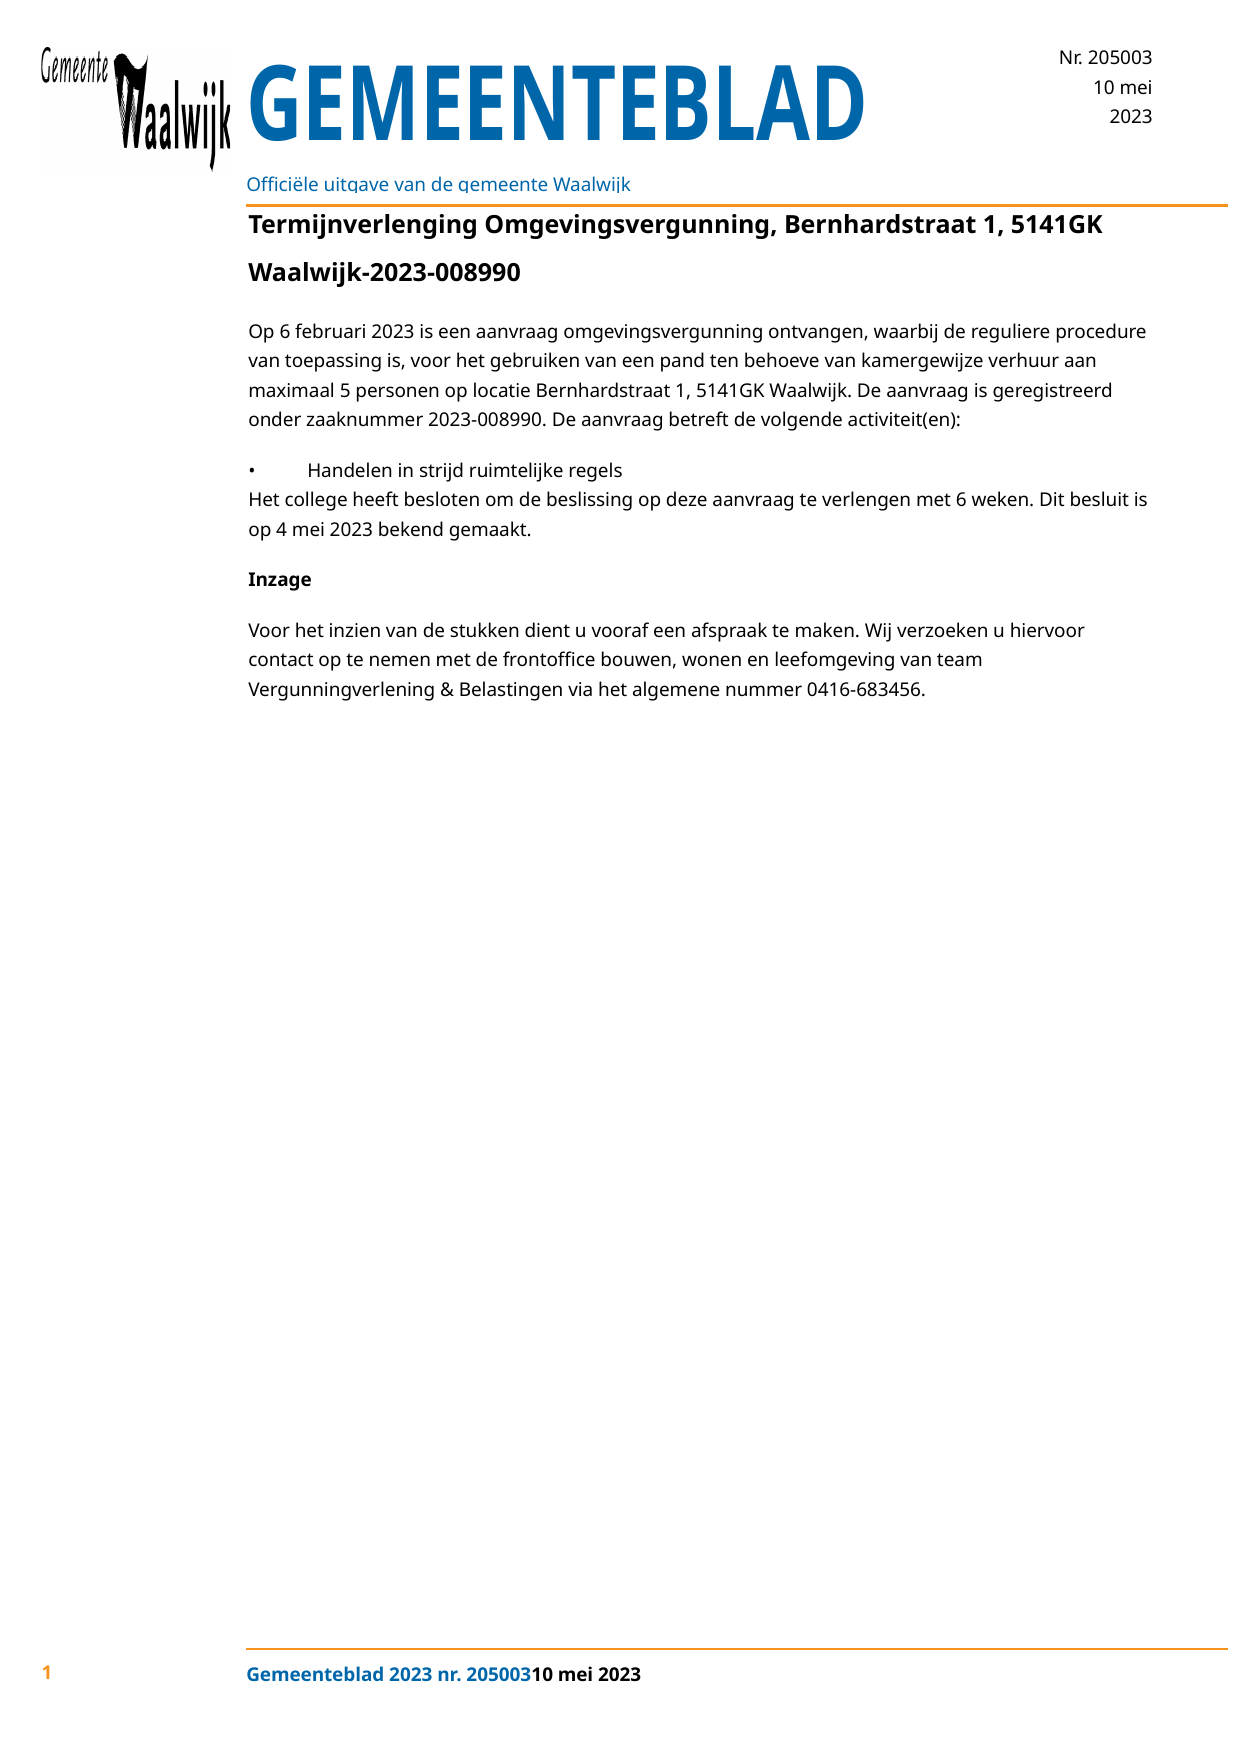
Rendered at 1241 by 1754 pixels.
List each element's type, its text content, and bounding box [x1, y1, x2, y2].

text Het college heeft besloten om de beslissing op deze aanvraag te verlengen met 6 weken. Dit besluit is op 4 mei 2023 bekend gemaakt. [248, 487, 1152, 542]
list Handelen in strijd ruimtelijke regels [248, 457, 1152, 483]
picture [41, 47, 231, 172]
text Termijnverlenging Omgevingsvergunning, Bernhardstraat 1, 5141GK Waalwijk-2023-008990 [248, 207, 1152, 288]
text Op 6 februari 2023 is een aanvraag omgevingsvergunning ontvangen, waarbij de reguliere procedure van toepassing is, voor het gebruiken van een pand ten behoeve van kamergewijze verhuur aan maximaal 5 personen op locatie Bernhardstraat 1, 5141GK Waalwijk. De aanvraag is geregistreerd onder zaaknummer 2023-008990. De aanvraag betreft de volgende activiteit(en): [248, 318, 1152, 432]
text Inzage [248, 567, 1152, 592]
text Voor het inzien van de stukken dient u vooraf een afspraak te maken. Wij verzoeken u hiervoor contact op te nemen met de frontoffice bouwen, wonen en leefomgeving van team Vergunningverlening & Belastingen via het algemene nummer 0416-683456. [248, 617, 1152, 702]
